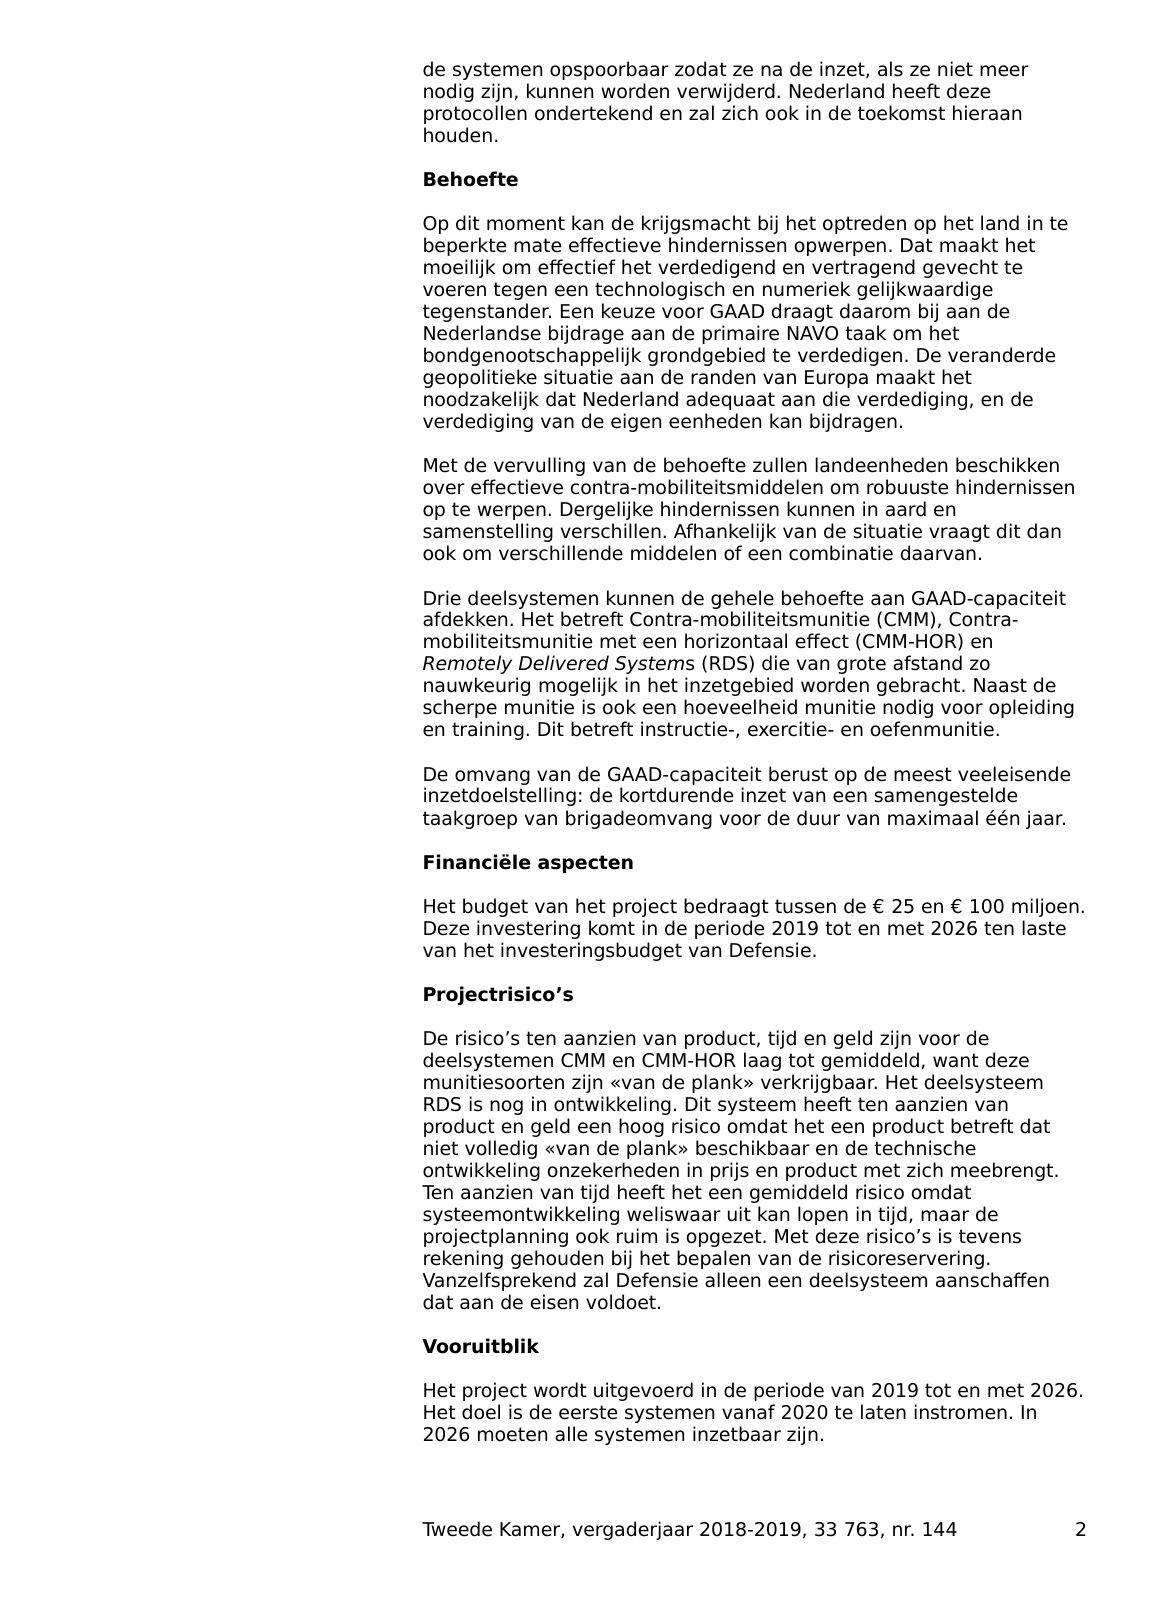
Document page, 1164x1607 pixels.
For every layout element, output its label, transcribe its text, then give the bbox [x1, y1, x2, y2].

text Het project wordt uitgevoerd in de periode van 2019 tot en met 2026. Het doel is de eerste systemen vanaf 2020 te laten instromen. In 2026 moeten alle systemen inzetbaar zijn. [422, 1380, 1087, 1446]
text Drie deelsystemen kunnen de gehele behoefte aan GAAD-capaciteit afdekken. Het betreft Contra-mobiliteitsmunitie (CMM), Contra-mobiliteitsmunitie met een horizontaal effect (CMM-HOR) en Remotely Delivered Systems (RDS) die van grote afstand zo nauwkeurig mogelijk in het inzetgebied worden gebracht. Naast de scherpe munitie is ook een hoeveelheid munitie nodig voor opleiding en training. Dit betreft instructie-, exercitie- en oefenmunitie. [422, 587, 1087, 741]
text Het budget van het project bedraagt tussen de € 25 en € 100 miljoen. Deze investering komt in de periode 2019 tot en met 2026 ten laste van het investeringsbudget van Defensie. [422, 896, 1087, 962]
text Op dit moment kan de krijgsmacht bij het optreden op het land in te beperkte mate effectieve hindernissen opwerpen. Dat maakt het moeilijk om effectief het verdedigend en vertragend gevecht te voeren tegen een technologisch en numeriek gelijkwaardige tegenstander. Een keuze voor GAAD draagt daarom bij aan de Nederlandse bijdrage aan de primaire NAVO taak om het bondgenootschappelijk grondgebied te verdedigen. De veranderde geopolitieke situatie aan de randen van Europa maakt het noodzakelijk dat Nederland adequaat aan die verdediging, en de verdediging van de eigen eenheden kan bijdragen. [422, 213, 1087, 433]
text Met de vervulling van de behoefte zullen landeenheden beschikken over effectieve contra-mobiliteitsmiddelen om robuuste hindernissen op te werpen. Dergelijke hindernissen kunnen in aard en samenstelling verschillen. Afhankelijk van de situatie vraagt dit dan ook om verschillende middelen of een combinatie daarvan. [422, 455, 1087, 565]
text De omvang van de GAAD-capaciteit berust op de meest veeleisende inzetdoelstelling: de kortdurende inzet van een samengestelde taakgroep van brigadeomvang voor de duur van maximaal één jaar. [422, 763, 1087, 829]
text de systemen opspoorbaar zodat ze na de inzet, als ze niet meer nodig zijn, kunnen worden verwijderd. Nederland heeft deze protocollen ondertekend en zal zich ook in de toekomst hieraan houden. [422, 59, 1087, 147]
subtitle Vooruitblik [422, 1336, 1087, 1358]
subtitle Financiële aspecten [422, 852, 1087, 873]
text De risico’s ten aanzien van product, tijd en geld zijn voor de deelsystemen CMM en CMM-HOR laag tot gemiddeld, want deze munitiesoorten zijn «van de plank» verkrijgbaar. Het deelsysteem RDS is nog in ontwikkeling. Dit systeem heeft ten aanzien van product en geld een hoog risico omdat het een product betreft dat niet volledig «van de plank» beschikbaar en de technische ontwikkeling onzekerheden in prijs en product met zich meebrengt. Ten aanzien van tijd heeft het een gemiddeld risico omdat systeemontwikkeling weliswaar uit kan lopen in tijd, maar de projectplanning ook ruim is opgezet. Met deze risico’s is tevens rekening gehouden bij het bepalen van de risicoreservering. Vanzelfsprekend zal Defensie alleen een deelsysteem aanschaffen dat aan de eisen voldoet. [422, 1028, 1087, 1314]
subtitle Behoefte [422, 169, 1087, 191]
subtitle Projectrisico’s [422, 984, 1087, 1006]
